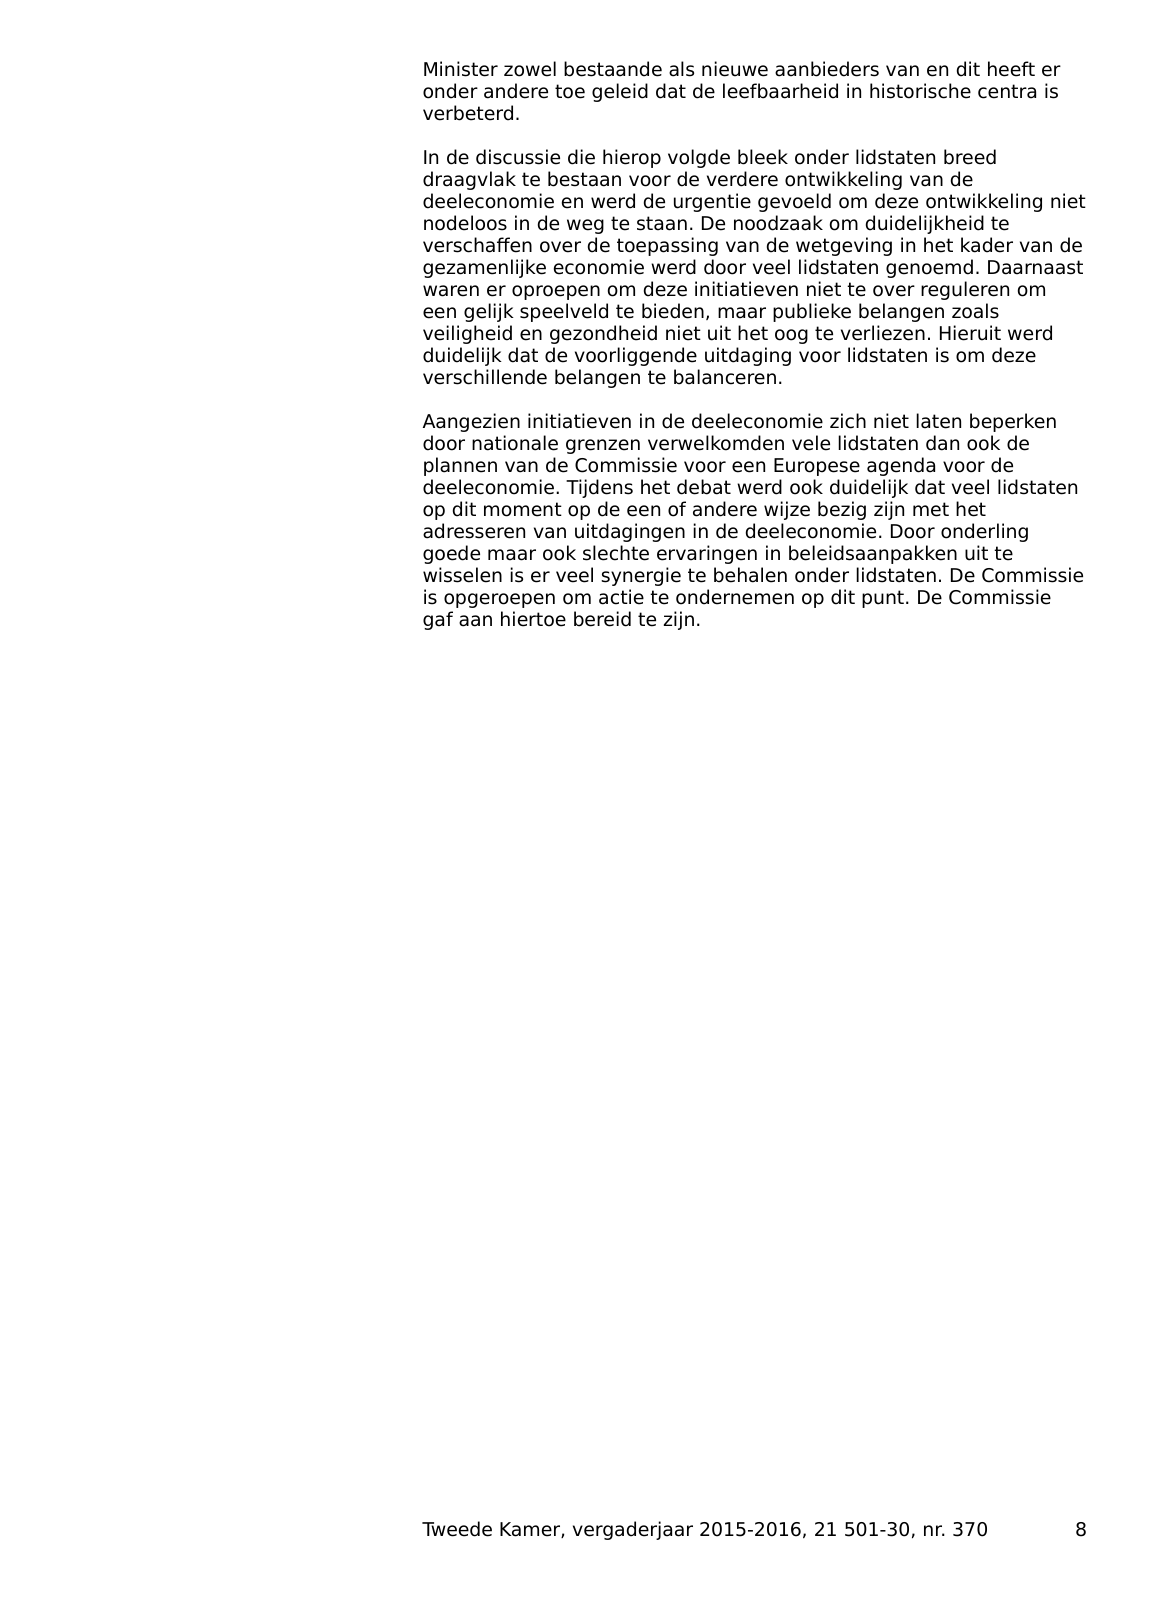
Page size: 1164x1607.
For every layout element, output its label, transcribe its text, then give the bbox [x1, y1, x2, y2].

text Minister zowel bestaande als nieuwe aanbieders van en dit heeft er onder andere toe geleid dat de leefbaarheid in historische centra is verbeterd. [422, 59, 1087, 125]
text Aangezien initiatieven in de deeleconomie zich niet laten beperken door nationale grenzen verwelkomden vele lidstaten dan ook de plannen van de Commissie voor een Europese agenda voor de deeleconomie. Tijdens het debat werd ook duidelijk dat veel lidstaten op dit moment op de een of andere wijze bezig zijn met het adresseren van uitdagingen in de deeleconomie. Door onderling goede maar ook slechte ervaringen in beleidsaanpakken uit te wisselen is er veel synergie te behalen onder lidstaten. De Commissie is opgeroepen om actie te ondernemen op dit punt. De Commissie gaf aan hiertoe bereid te zijn. [422, 411, 1087, 631]
text In de discussie die hierop volgde bleek onder lidstaten breed draagvlak te bestaan voor de verdere ontwikkeling van de deeleconomie en werd de urgentie gevoeld om deze ontwikkeling niet nodeloos in de weg te staan. De noodzaak om duidelijkheid te verschaffen over de toepassing van de wetgeving in het kader van de gezamenlijke economie werd door veel lidstaten genoemd. Daarnaast waren er oproepen om deze initiatieven niet te over reguleren om een gelijk speelveld te bieden, maar publieke belangen zoals veiligheid en gezondheid niet uit het oog te verliezen. Hieruit werd duidelijk dat de voorliggende uitdaging voor lidstaten is om deze verschillende belangen te balanceren. [422, 147, 1087, 389]
